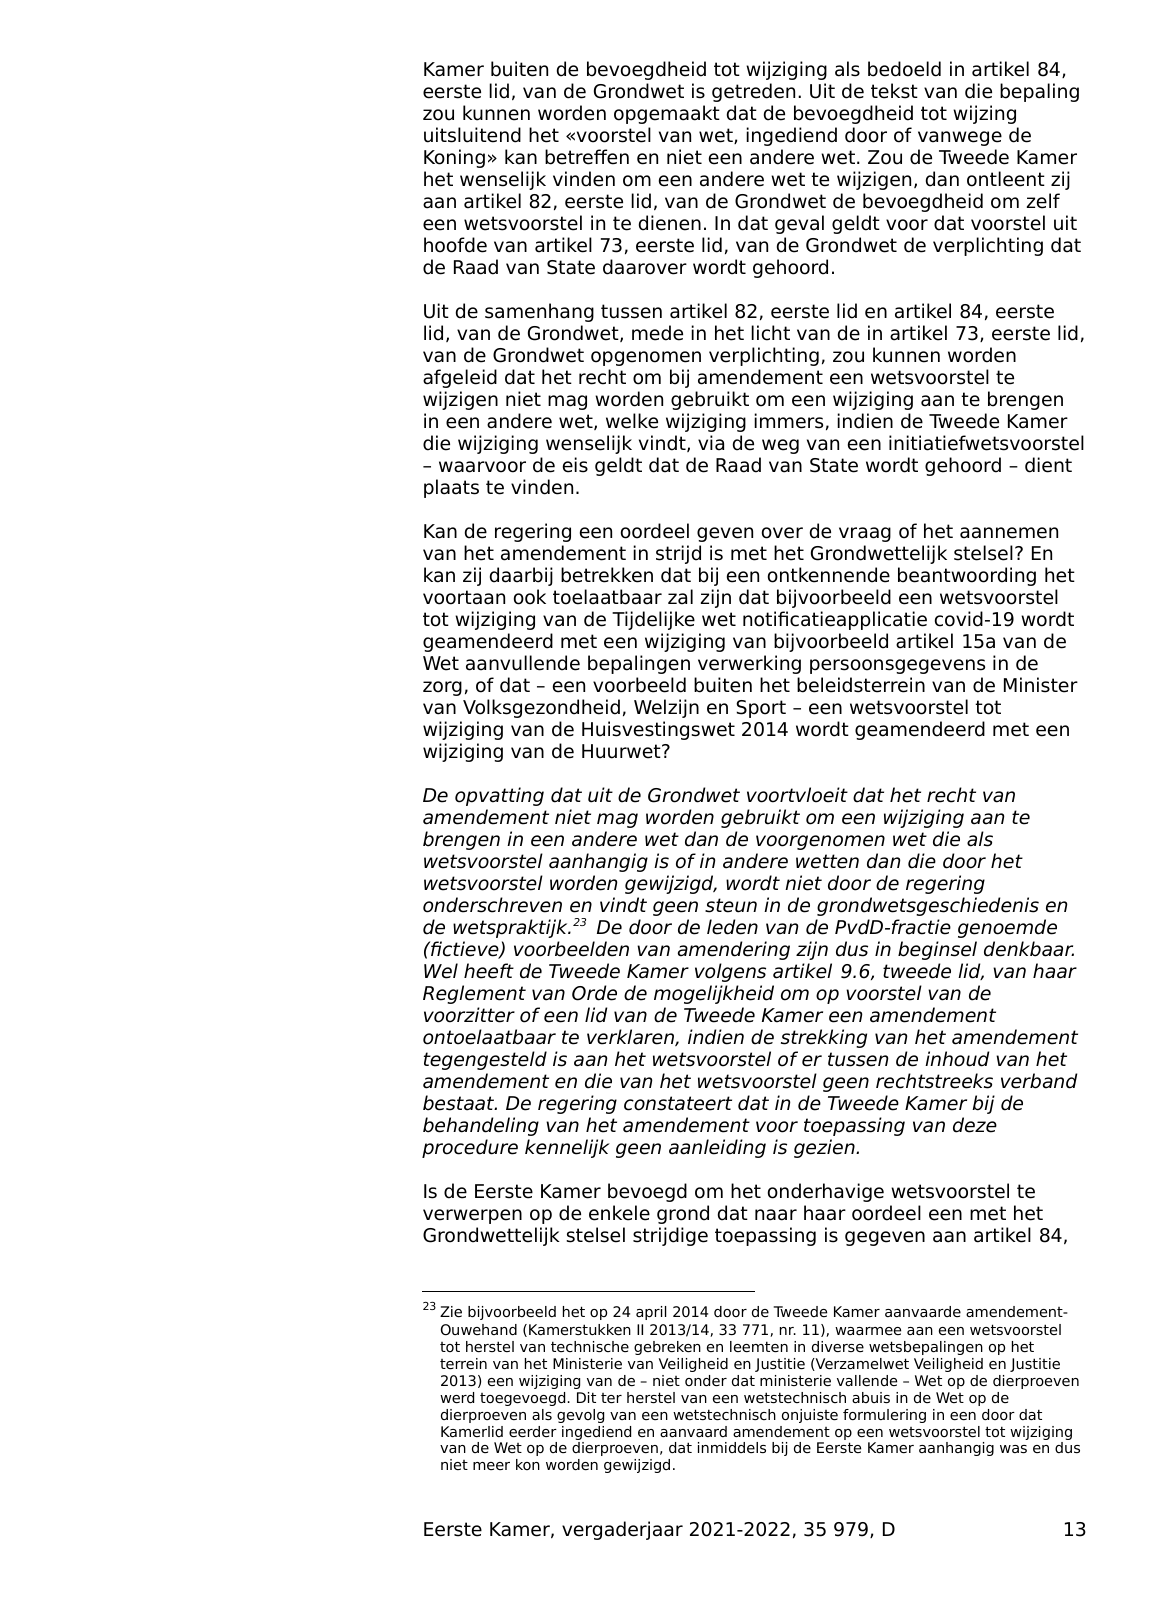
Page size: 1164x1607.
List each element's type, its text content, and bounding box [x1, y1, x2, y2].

text Is de Eerste Kamer bevoegd om het onderhavige wetsvoorstel te verwerpen op de enkele grond dat naar haar oordeel een met het Grondwettelijk stelsel strijdige toepassing is gegeven aan artikel 84, [422, 1181, 1087, 1247]
text Zie bijvoorbeeld het op 24 april 2014 door de Tweede Kamer aanvaarde amendement-Ouwehand (Kamerstukken II 2013/14, 33 771, nr. 11), waarmee aan een wetsvoorstel tot herstel van technische gebreken en leemten in diverse wetsbepalingen op het terrein van het Ministerie van Veiligheid en Justitie (Verzamelwet Veiligheid en Justitie 2013) een wijziging van de – niet onder dat ministerie vallende – Wet op de dierproeven werd toegevoegd. Dit ter herstel van een wetstechnisch abuis in de Wet op de dierproeven als gevolg van een wetstechnisch onjuiste formulering in een door dat Kamerlid eerder ingediend en aanvaard amendement op een wetsvoorstel tot wijziging van de Wet op de dierproeven, dat inmiddels bij de Eerste Kamer aanhangig was en dus niet meer kon worden gewijzigd. [422, 1300, 1087, 1474]
text Kamer buiten de bevoegdheid tot wijziging als bedoeld in artikel 84, eerste lid, van de Grondwet is getreden. Uit de tekst van die bepaling zou kunnen worden opgemaakt dat de bevoegdheid tot wijzing uitsluitend het «voorstel van wet, ingediend door of vanwege de Koning» kan betreffen en niet een andere wet. Zou de Tweede Kamer het wenselijk vinden om een andere wet te wijzigen, dan ontleent zij aan artikel 82, eerste lid, van de Grondwet de bevoegdheid om zelf een wetsvoorstel in te dienen. In dat geval geldt voor dat voorstel uit hoofde van artikel 73, eerste lid, van de Grondwet de verplichting dat de Raad van State daarover wordt gehoord. [422, 59, 1087, 279]
text De opvatting dat uit de Grondwet voortvloeit dat het recht van amendement niet mag worden gebruikt om een wijziging aan te brengen in een andere wet dan de voorgenomen wet die als wetsvoorstel aanhangig is of in andere wetten dan die door het wetsvoorstel worden gewijzigd, wordt niet door de regering onderschreven en vindt geen steun in de grondwetsgeschiedenis en de wetspraktijk. De door de leden van de PvdD-fractie genoemde (fictieve) voorbeelden van amendering zijn dus in beginsel denkbaar. Wel heeft de Tweede Kamer volgens artikel 9.6, tweede lid, van haar Reglement van Orde de mogelijkheid om op voorstel van de voorzitter of een lid van de Tweede Kamer een amendement ontoelaatbaar te verklaren, indien de strekking van het amendement tegengesteld is aan het wetsvoorstel of er tussen de inhoud van het amendement en die van het wetsvoorstel geen rechtstreeks verband bestaat. De regering constateert dat in de Tweede Kamer bij de behandeling van het amendement voor toepassing van deze procedure kennelijk geen aanleiding is gezien. [422, 785, 1087, 1159]
text Kan de regering een oordeel geven over de vraag of het aannemen van het amendement in strijd is met het Grondwettelijk stelsel? En kan zij daarbij betrekken dat bij een ontkennende beantwoording het voortaan ook toelaatbaar zal zijn dat bijvoorbeeld een wetsvoorstel tot wijziging van de Tijdelijke wet notificatieapplicatie covid-19 wordt geamendeerd met een wijziging van bijvoorbeeld artikel 15a van de Wet aanvullende bepalingen verwerking persoonsgegevens in de zorg, of dat – een voorbeeld buiten het beleidsterrein van de Minister van Volksgezondheid, Welzijn en Sport – een wetsvoorstel tot wijziging van de Huisvestingswet 2014 wordt geamendeerd met een wijziging van de Huurwet? [422, 521, 1087, 763]
text Uit de samenhang tussen artikel 82, eerste lid en artikel 84, eerste lid, van de Grondwet, mede in het licht van de in artikel 73, eerste lid, van de Grondwet opgenomen verplichting, zou kunnen worden afgeleid dat het recht om bij amendement een wetsvoorstel te wijzigen niet mag worden gebruikt om een wijziging aan te brengen in een andere wet, welke wijziging immers, indien de Tweede Kamer die wijziging wenselijk vindt, via de weg van een initiatiefwetsvoorstel – waarvoor de eis geldt dat de Raad van State wordt gehoord – dient plaats te vinden. [422, 301, 1087, 499]
